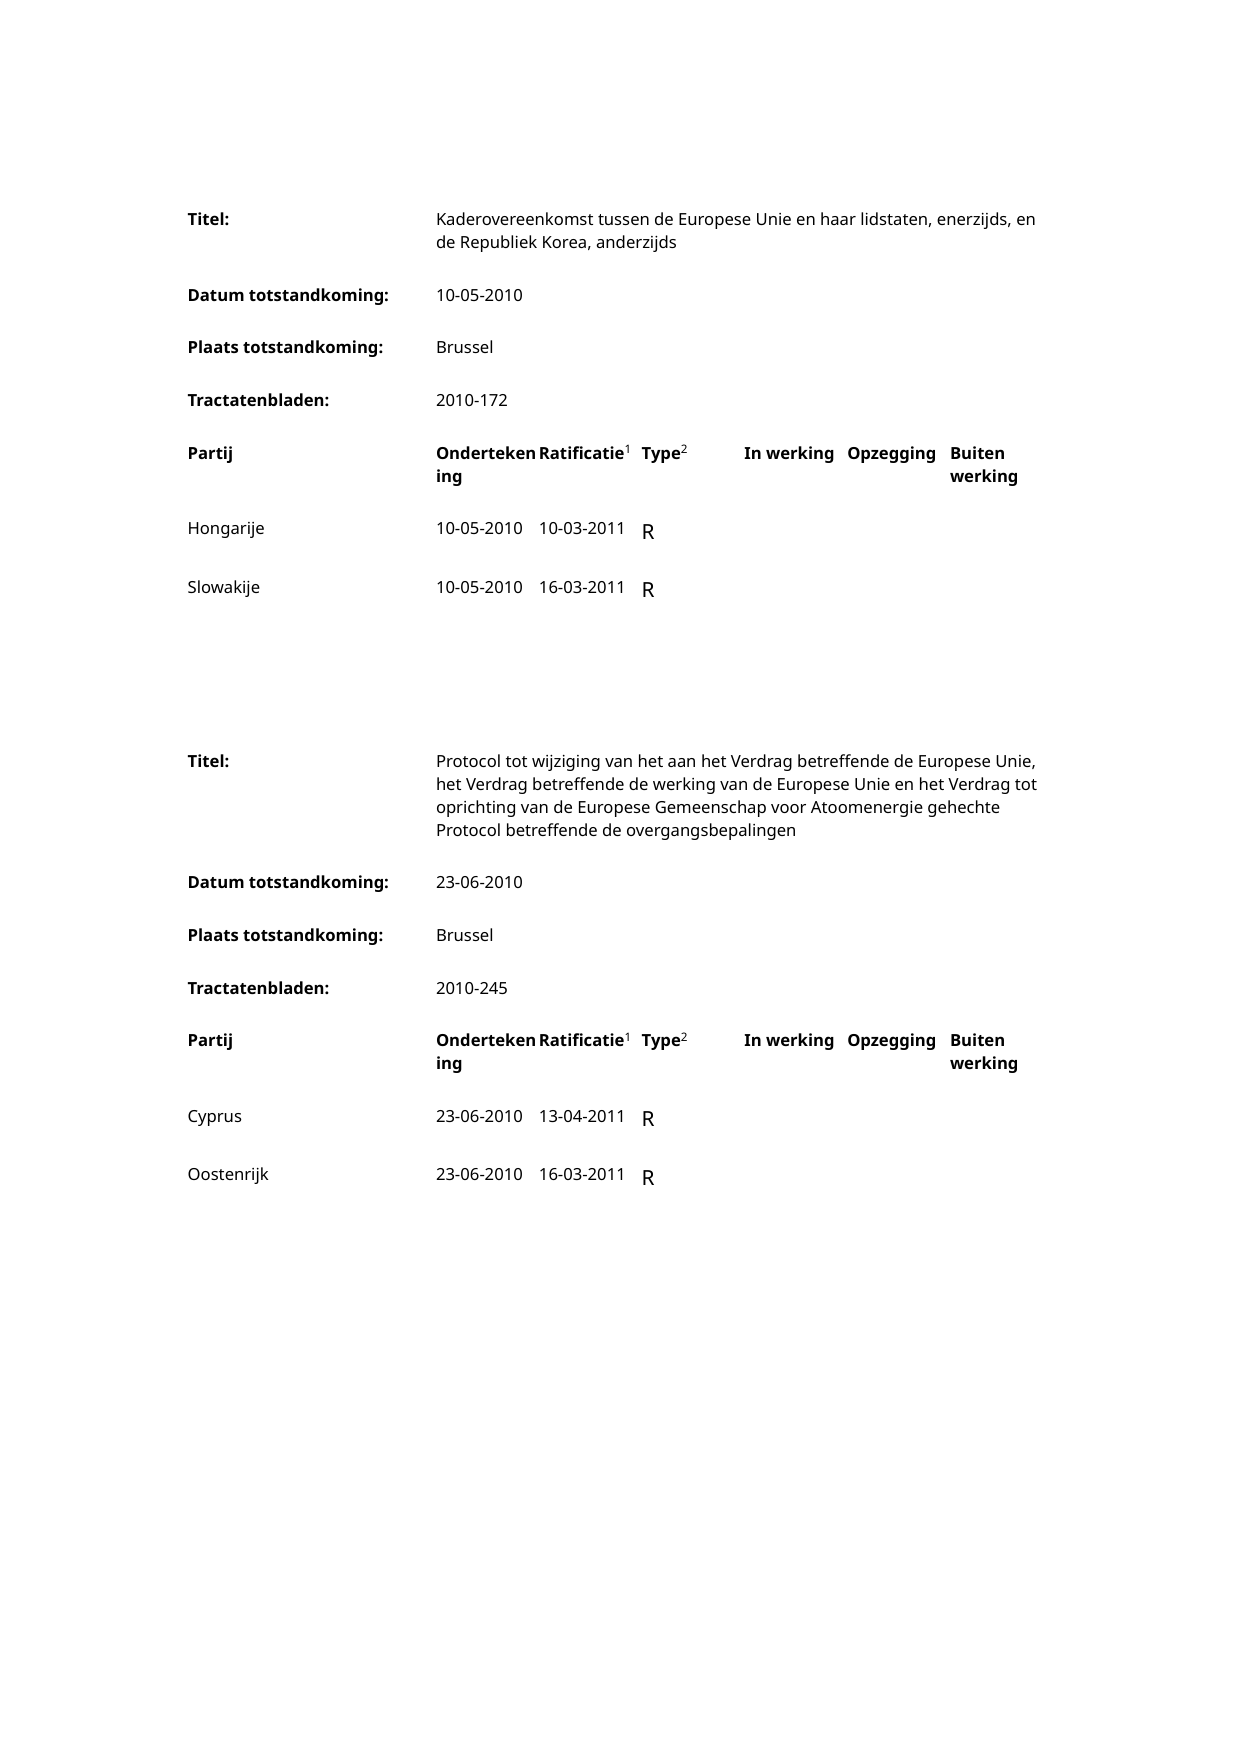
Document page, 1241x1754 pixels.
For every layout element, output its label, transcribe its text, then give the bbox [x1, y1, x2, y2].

table_cell Tractatenbladen: [188, 976, 436, 1029]
table_cell [950, 1163, 1053, 1221]
table_cell [744, 575, 847, 634]
table_cell 23-06-2010 [436, 871, 1053, 924]
table_cell Type2 [641, 441, 744, 517]
table_cell [744, 1163, 847, 1221]
table_cell 10-03-2011 [539, 517, 641, 575]
table_cell Oostenrijk [188, 1163, 436, 1221]
table_cell Type2 [641, 1029, 744, 1104]
table_cell [744, 517, 847, 575]
table_cell 2010-172 [436, 389, 1053, 441]
table_cell Brussel [436, 336, 1053, 389]
table_cell Partij [188, 1029, 436, 1104]
table_cell 2010-245 [436, 976, 1053, 1029]
table_cell Plaats totstandkoming: [188, 336, 436, 389]
table_cell [847, 517, 950, 575]
table_cell In werking [744, 1029, 847, 1104]
table_cell Slowakije [188, 575, 436, 634]
table_cell R [641, 1163, 744, 1221]
table_cell [847, 1105, 950, 1163]
table_header Kaderovereenkomst tussen de Europese Unie en haar lidstaten, enerzijds, en de Republiek Korea, anderzijds [436, 208, 1053, 283]
table_cell Opzegging [847, 441, 950, 517]
table_cell Hongarije [188, 517, 436, 575]
table_cell Plaats totstandkoming: [188, 924, 436, 976]
table_cell Datum totstandkoming: [188, 283, 436, 336]
table_cell 10-05-2010 [436, 575, 539, 634]
table_cell [847, 575, 950, 634]
table_cell [950, 575, 1053, 634]
table_cell In werking [744, 441, 847, 517]
table_cell R [641, 517, 744, 575]
table_cell 10-05-2010 [436, 517, 539, 575]
table_cell 10-05-2010 [436, 283, 1053, 336]
table_cell Tractatenbladen: [188, 389, 436, 441]
table_cell [950, 517, 1053, 575]
table_cell Ondertekening [436, 1029, 539, 1104]
table_cell Buiten werking [950, 1029, 1053, 1104]
table_cell 23-06-2010 [436, 1105, 539, 1163]
table_cell [847, 1163, 950, 1221]
table_cell Ratificatie1 [539, 441, 641, 517]
table_cell [950, 1105, 1053, 1163]
table_header Protocol tot wijziging van het aan het Verdrag betreffende de Europese Unie, het Verdrag betreffende de werking van de Europese Unie en het Verdrag tot oprichting van de Europese Gemeenschap voor Atoomenergie gehechte Protocol betreffende de overgangsbepalingen [436, 750, 1053, 871]
table_cell Ratificatie1 [539, 1029, 641, 1104]
table_cell 16-03-2011 [539, 575, 641, 634]
table_cell R [641, 575, 744, 634]
table_cell Opzegging [847, 1029, 950, 1104]
table_cell R [641, 1105, 744, 1163]
table_header Titel: [188, 750, 436, 871]
table_cell Buiten werking [950, 441, 1053, 517]
table_cell Ondertekening [436, 441, 539, 517]
table_cell Datum totstandkoming: [188, 871, 436, 924]
table_header Titel: [188, 208, 436, 283]
table_cell Brussel [436, 924, 1053, 976]
table_cell Cyprus [188, 1105, 436, 1163]
table_cell [744, 1105, 847, 1163]
table_cell 13-04-2011 [539, 1105, 641, 1163]
table_cell 23-06-2010 [436, 1163, 539, 1221]
table_cell Partij [188, 441, 436, 517]
table_cell 16-03-2011 [539, 1163, 641, 1221]
